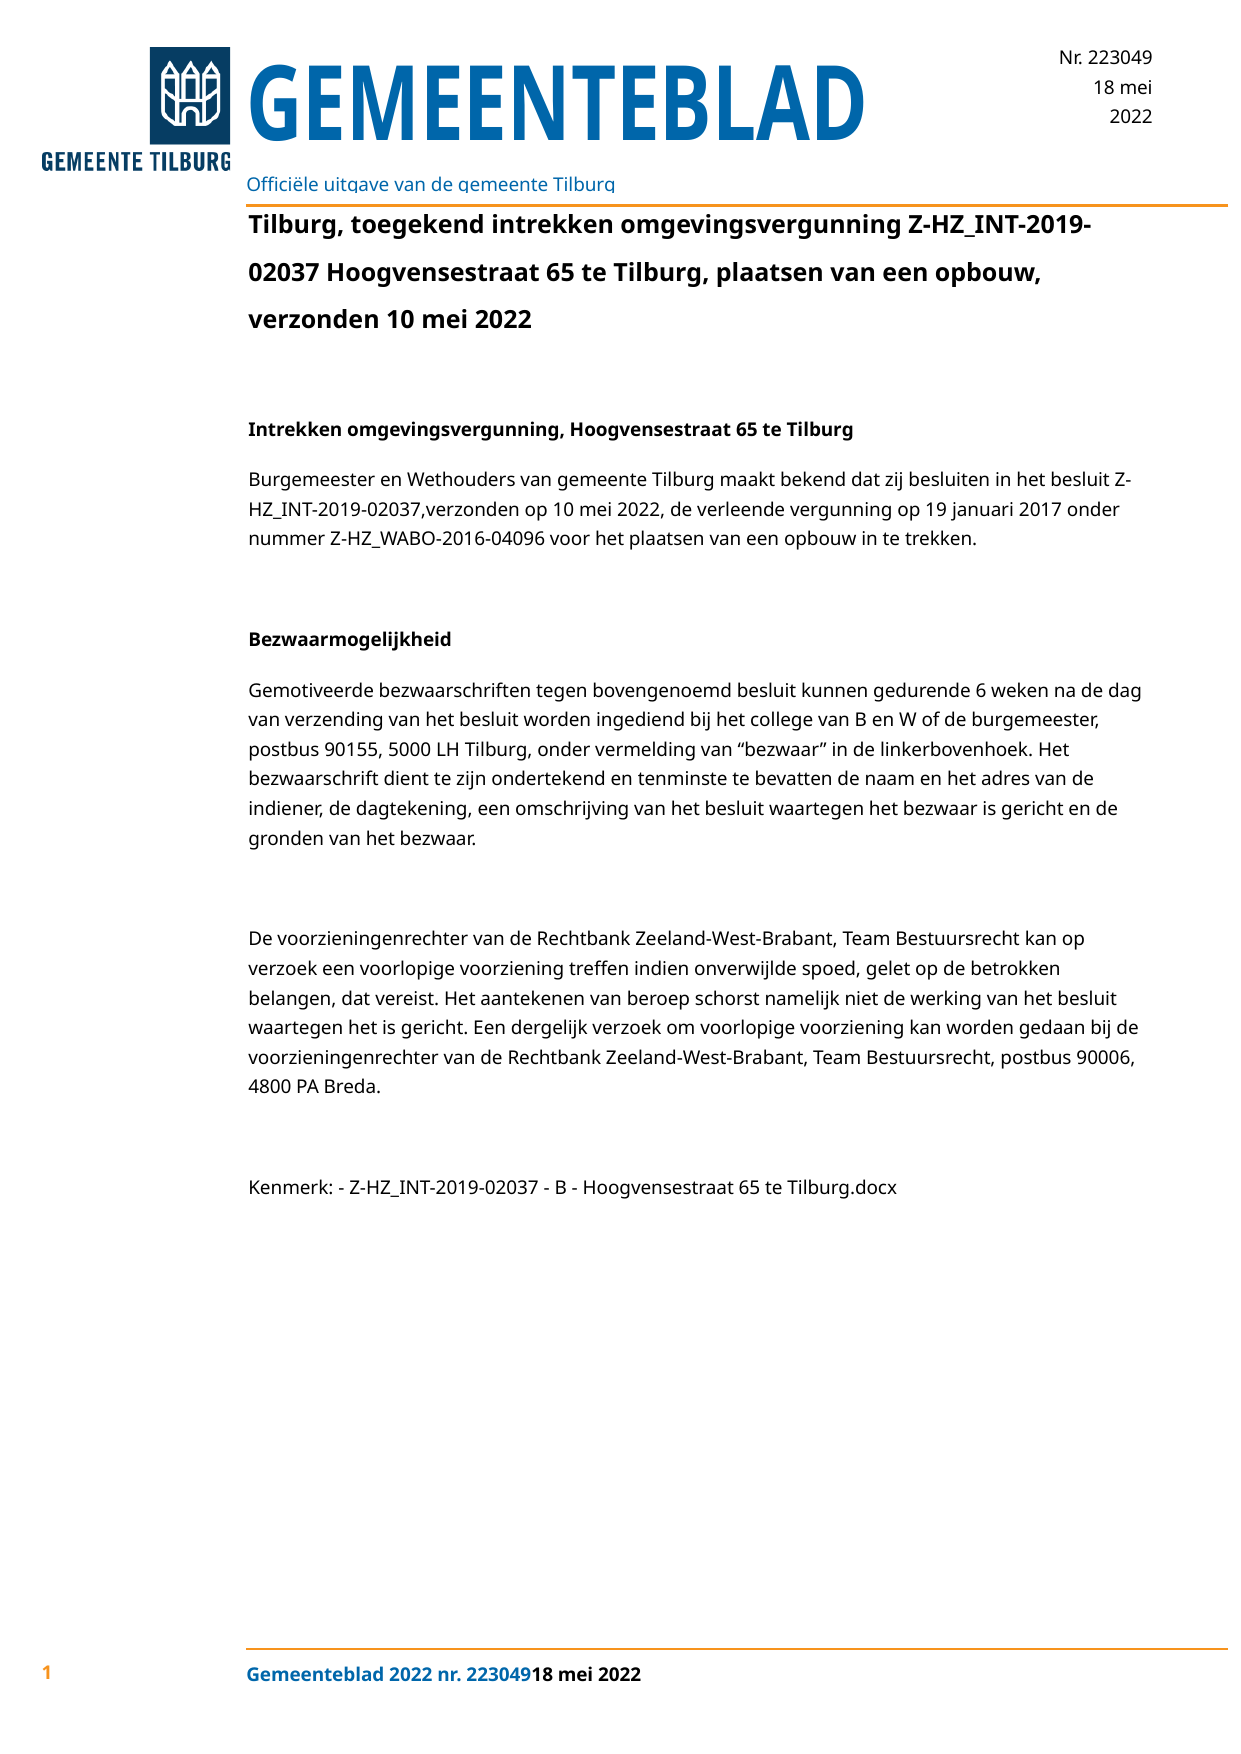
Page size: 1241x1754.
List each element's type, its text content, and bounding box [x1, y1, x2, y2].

text Kenmerk: - Z-HZ_INT-2019-02037 - B - Hoogvensestraat 65 te Tilburg.docx [248, 1174, 1152, 1200]
text Burgemeester en Wethouders van gemeente Tilburg maakt bekend dat zij besluiten in het besluit Z-HZ_INT-2019-02037,verzonden op 10 mei 2022, de verleende vergunning op 19 januari 2017 onder nummer Z-HZ_WABO-2016-04096 voor het plaatsen van een opbouw in te trekken. [248, 466, 1152, 551]
text Tilburg, toegekend intrekken omgevingsvergunning Z-HZ_INT-2019-02037 Hoogvensestraat 65 te Tilburg, plaatsen van een opbouw, verzonden 10 mei 2022 [248, 207, 1152, 336]
picture [41, 47, 231, 172]
text Gemotiveerde bezwaarschriften tegen bovengenoemd besluit kunnen gedurende 6 weken na de dag van verzending van het besluit worden ingediend bij het college van B en W of de burgemeester, postbus 90155, 5000 LH Tilburg, onder vermelding van “bezwaar” in de linkerbovenhoek. Het bezwaarschrift dient te zijn ondertekend en tenminste te bevatten de naam en het adres van de indiener, de dagtekening, een omschrijving van het besluit waartegen het bezwaar is gericht en de gronden van het bezwaar. [248, 677, 1152, 850]
text Bezwaarmogelijkheid [248, 626, 1152, 652]
text Intrekken omgevingsvergunning, Hoogvensestraat 65 te Tilburg [248, 416, 1152, 442]
text De voorzieningenrechter van de Rechtbank Zeeland-West-Brabant, Team Bestuursrecht kan op verzoek een voorlopige voorziening treffen indien onverwijlde spoed, gelet op de betrokken belangen, dat vereist. Het aantekenen van beroep schorst namelijk niet de werking van het besluit waartegen het is gericht. Een dergelijk verzoek om voorlopige voorziening kan worden gedaan bij de voorzieningenrechter van de Rechtbank Zeeland-West-Brabant, Team Bestuursrecht, postbus 90006, 4800 PA Breda. [248, 926, 1152, 1099]
